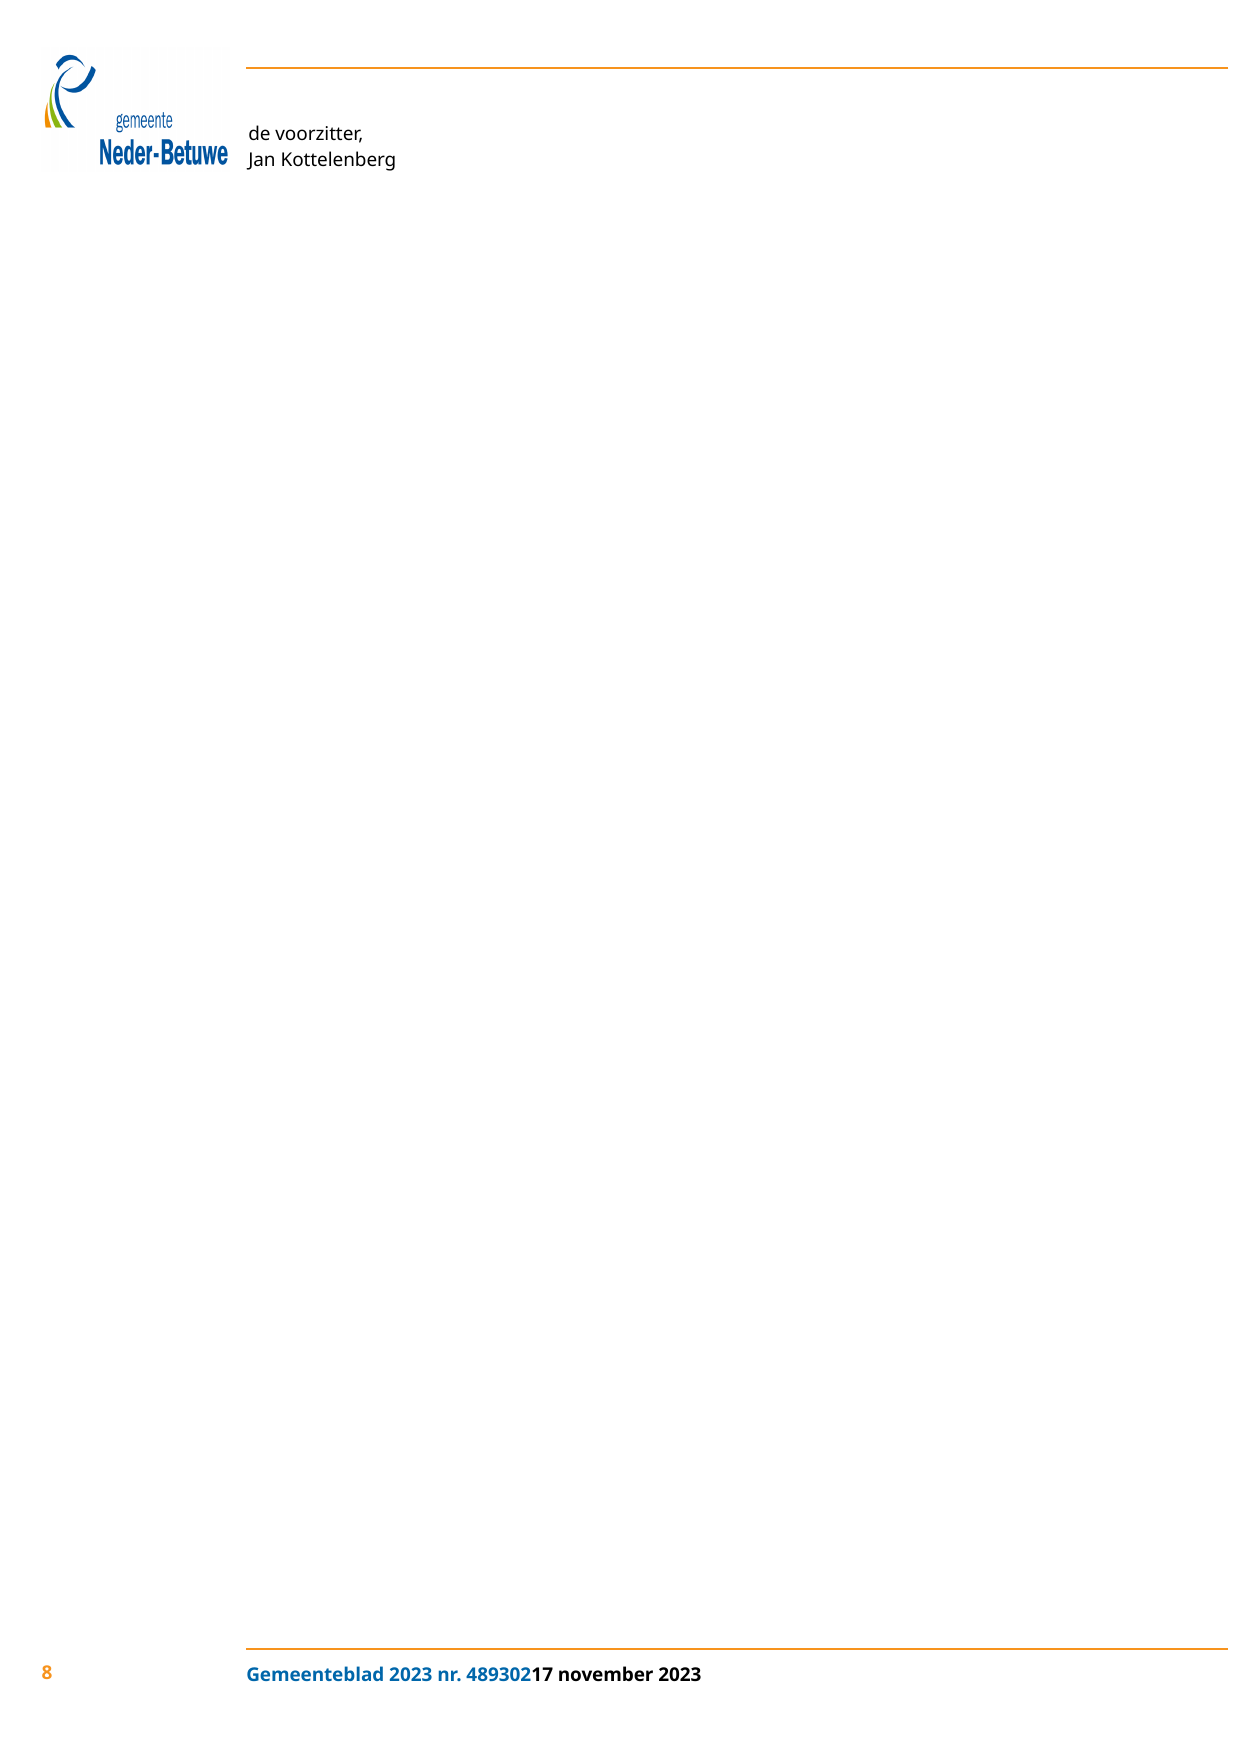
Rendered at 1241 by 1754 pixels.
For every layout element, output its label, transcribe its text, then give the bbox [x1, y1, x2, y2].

text de voorzitter, [248, 121, 1152, 146]
picture [41, 47, 231, 172]
text Jan Kottelenberg [248, 146, 1152, 172]
